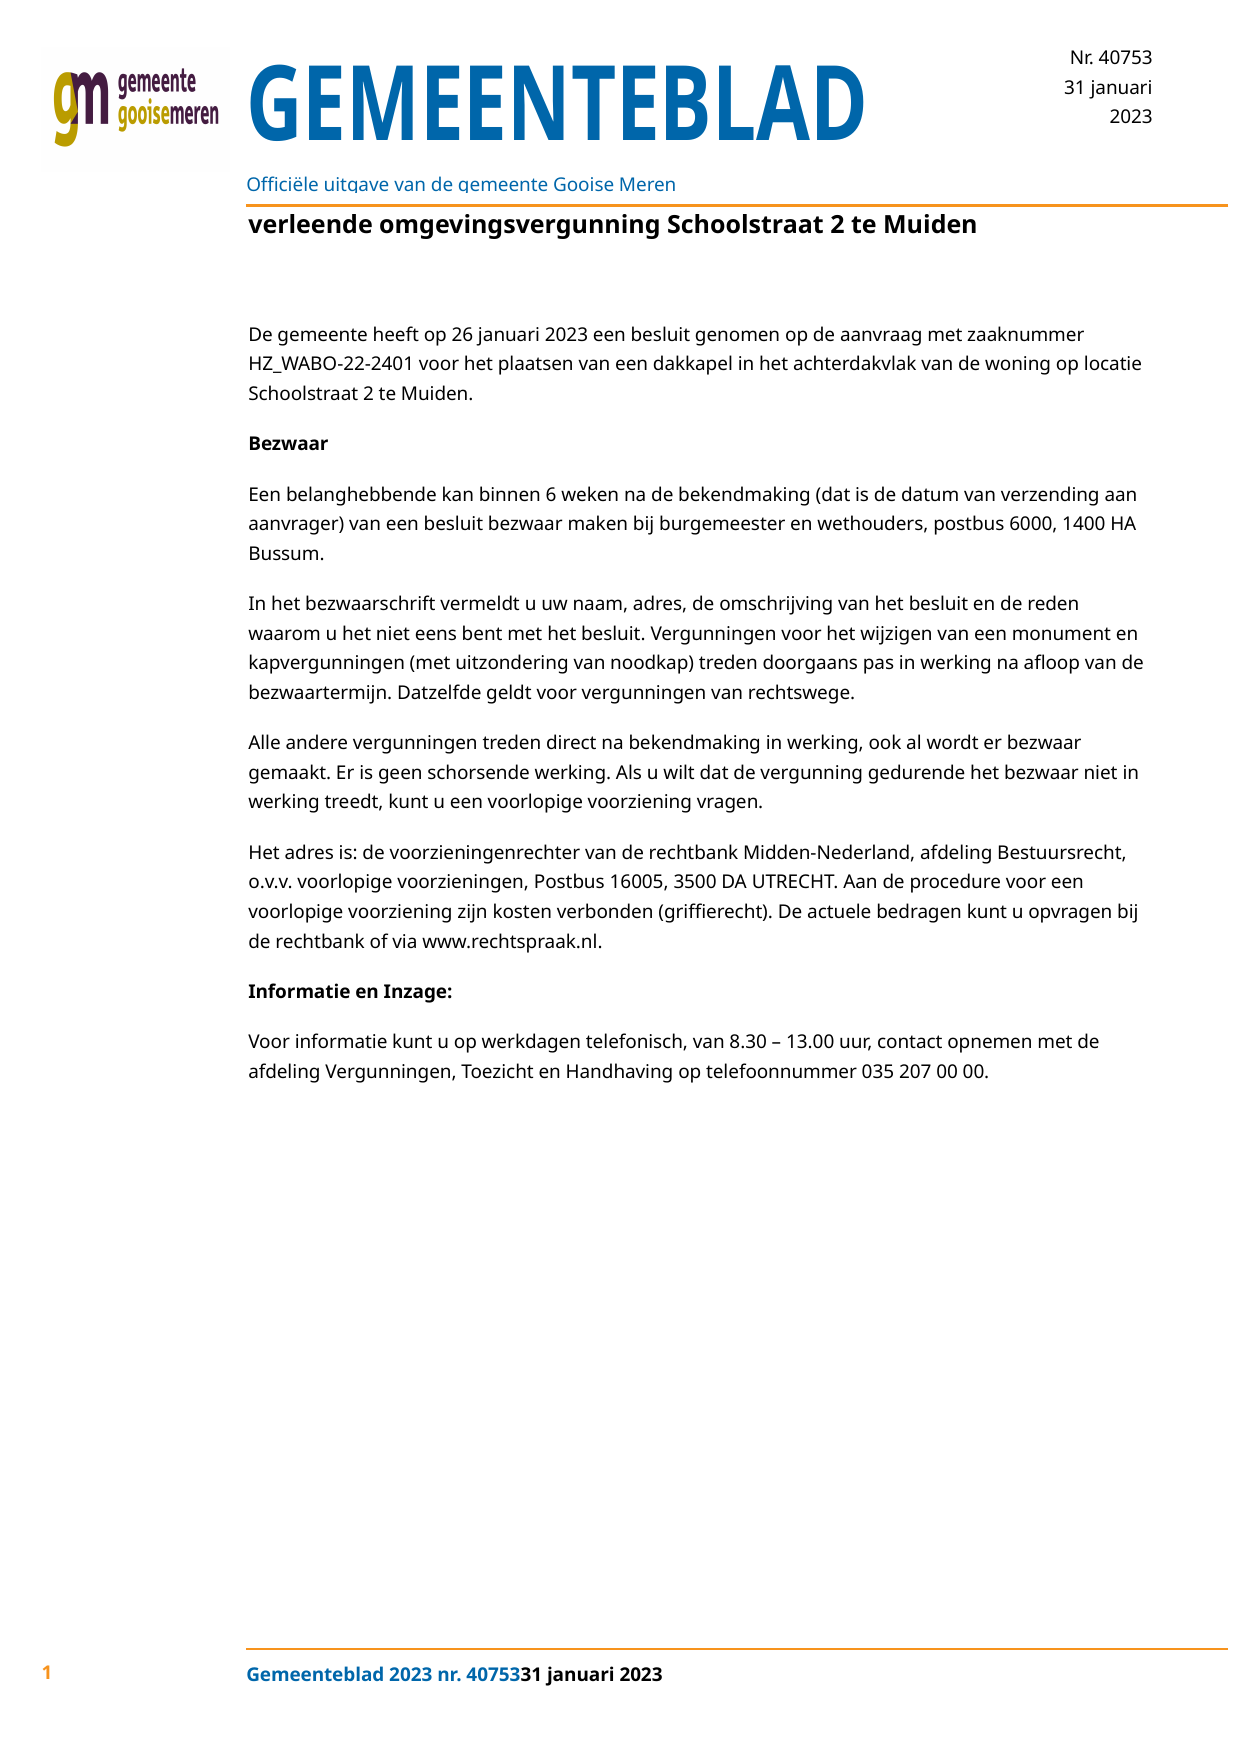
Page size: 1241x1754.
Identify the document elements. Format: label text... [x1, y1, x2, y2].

text Voor informatie kunt u op werkdagen telefonisch, van 8.30 – 13.00 uur, contact opnemen met de afdeling Vergunningen, Toezicht en Handhaving op telefoonnummer 035 207 00 00. [248, 1029, 1152, 1084]
text Een belanghebbende kan binnen 6 weken na de bekendmaking (dat is de datum van verzending aan aanvrager) van een besluit bezwaar maken bij burgemeester en wethouders, postbus 6000, 1400 HA Bussum. [248, 481, 1152, 566]
text verleende omgevingsvergunning Schoolstraat 2 te Muiden [248, 207, 1152, 241]
text De gemeente heeft op 26 januari 2023 een besluit genomen op de aanvraag met zaaknummer HZ_WABO-22-2401 voor het plaatsen van een dakkapel in het achterdakvlak van de woning op locatie Schoolstraat 2 te Muiden. [248, 321, 1152, 406]
text Alle andere vergunningen treden direct na bekendmaking in werking, ook al wordt er bezwaar gemaakt. Er is geen schorsende werking. Als u wilt dat de vergunning gedurende het bezwaar niet in werking treedt, kunt u een voorlopige voorziening vragen. [248, 729, 1152, 814]
text Het adres is: de voorzieningenrechter van de rechtbank Midden-Nederland, afdeling Bestuursrecht, o.v.v. voorlopige voorzieningen, Postbus 16005, 3500 DA UTRECHT. Aan de procedure voor een voorlopige voorziening zijn kosten verbonden (griffierecht). De actuele bedragen kunt u opvragen bij de rechtbank of via www.rechtspraak.nl. [248, 839, 1152, 953]
picture [41, 47, 231, 172]
text Bezwaar [248, 430, 1152, 456]
text Informatie en Inzage: [248, 978, 1152, 1004]
text In het bezwaarschrift vermeldt u uw naam, adres, de omschrijving van het besluit en de reden waarom u het niet eens bent met het besluit. Vergunningen voor het wijzigen van een monument en kapvergunningen (met uitzondering van noodkap) treden doorgaans pas in werking na afloop van de bezwaartermijn. Datzelfde geldt voor vergunningen van rechtswege. [248, 590, 1152, 705]
